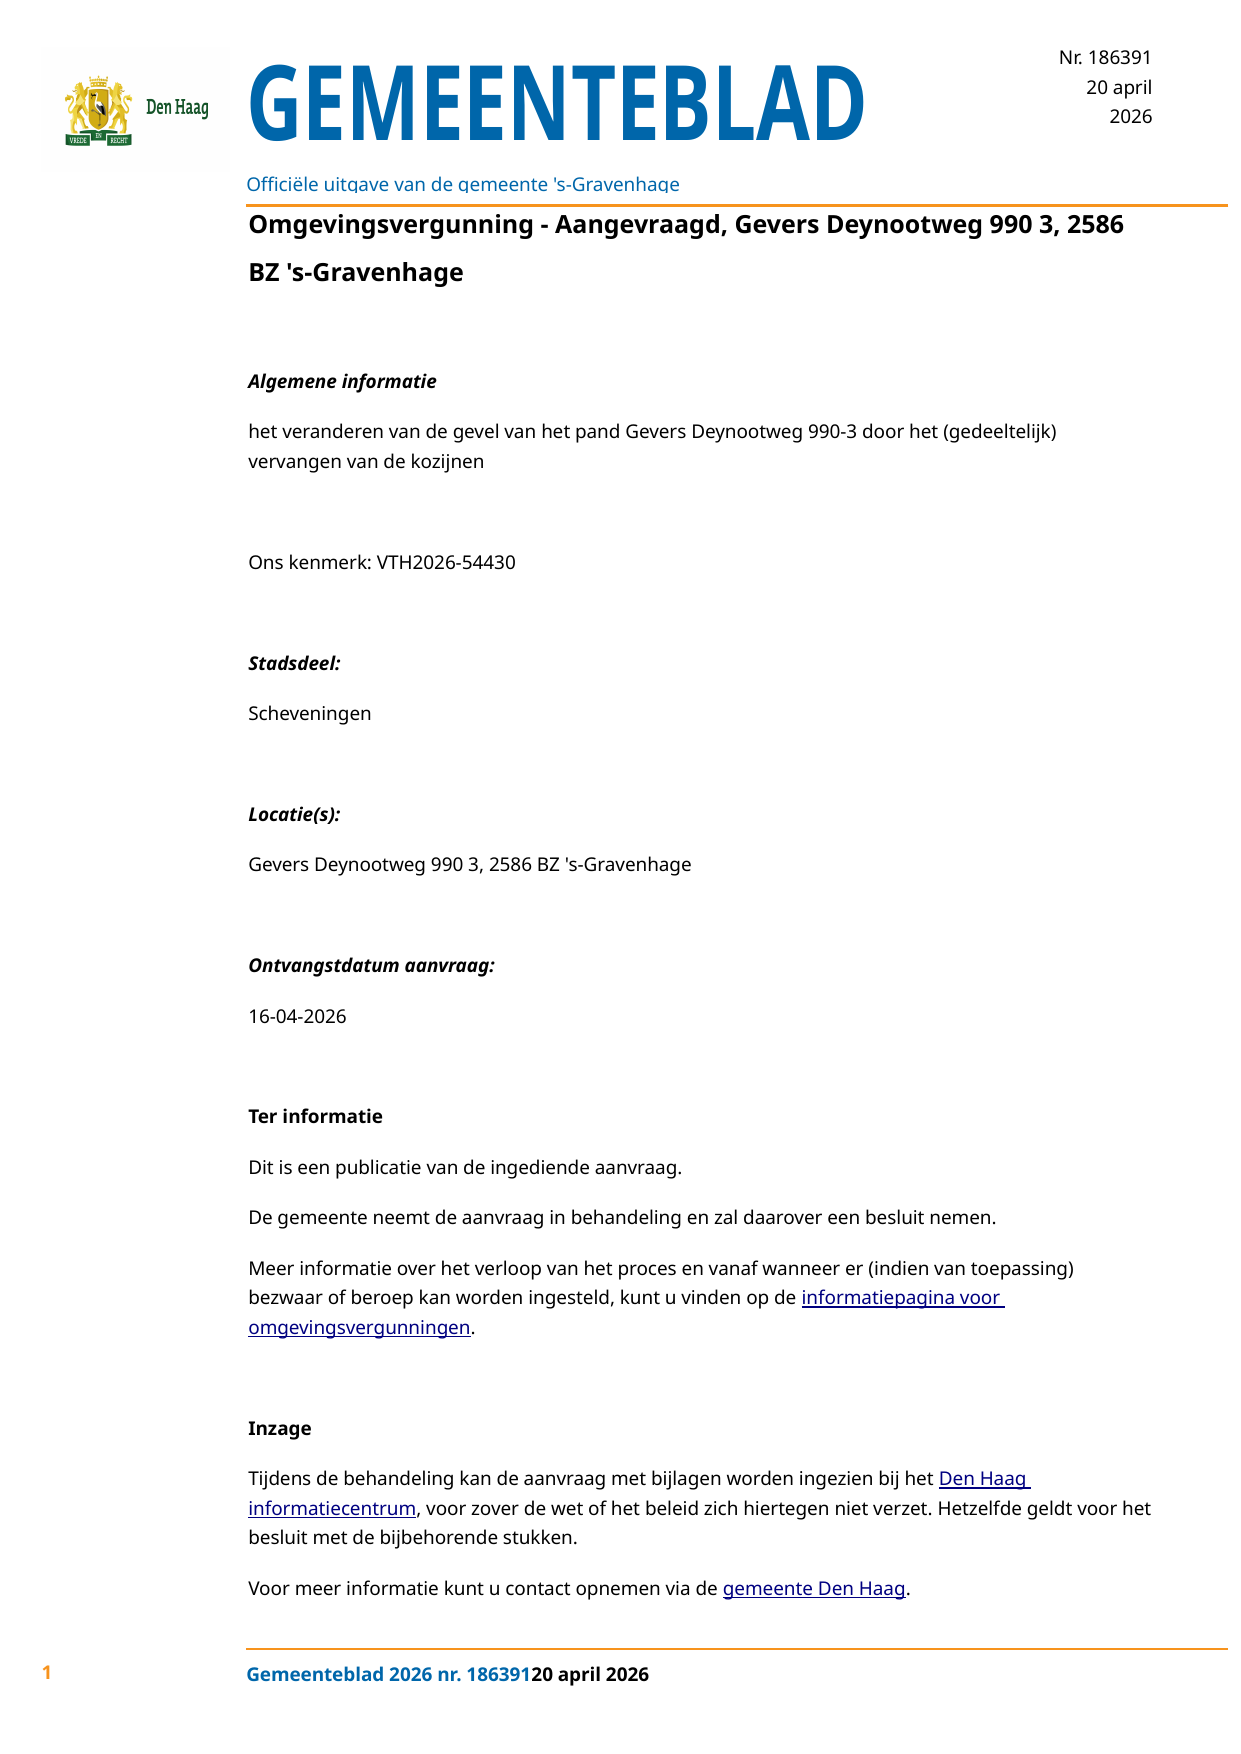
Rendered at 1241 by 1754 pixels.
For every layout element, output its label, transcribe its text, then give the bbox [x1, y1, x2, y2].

text Gevers Deynootweg 990 3, 2586 BZ 's-Gravenhage [248, 852, 1152, 877]
text Dit is een publicatie van de ingediende aanvraag. [248, 1154, 1152, 1180]
text Ontvangstdatum aanvraag: [248, 952, 1152, 978]
text Tijdens de behandeling kan de aanvraag met bijlagen worden ingezien bij het Den Haag informatiecentrum, voor zover de wet of het beleid zich hiertegen niet verzet. Hetzelfde geldt voor het besluit met de bijbehorende stukken. [248, 1465, 1152, 1550]
text Ons kenmerk: VTH2026-54430 [248, 549, 1152, 575]
text Locatie(s): [248, 801, 1152, 827]
picture [41, 47, 231, 172]
text Ter informatie [248, 1104, 1152, 1129]
text Voor meer informatie kunt u contact opnemen via de gemeente Den Haag. [248, 1575, 1152, 1601]
text Algemene informatie [248, 368, 1152, 394]
text Inzage [248, 1415, 1152, 1441]
text 16-04-2026 [248, 1003, 1152, 1029]
text Omgevingsvergunning - Aangevraagd, Gevers Deynootweg 990 3, 2586 BZ 's-Gravenhage [248, 207, 1152, 288]
text het veranderen van de gevel van het pand Gevers Deynootweg 990-3 door het (gedeeltelijk) vervangen van de kozijnen [248, 419, 1152, 474]
text Scheveningen [248, 700, 1152, 726]
text Stadsdeel: [248, 650, 1152, 676]
text De gemeente neemt de aanvraag in behandeling en zal daarover een besluit nemen. [248, 1204, 1152, 1230]
text Meer informatie over het verloop van het proces en vanaf wanneer er (indien van toepassing) bezwaar of beroep kan worden ingesteld, kunt u vinden op de informatiepagina voor omgevingsvergunningen. [248, 1255, 1152, 1340]
